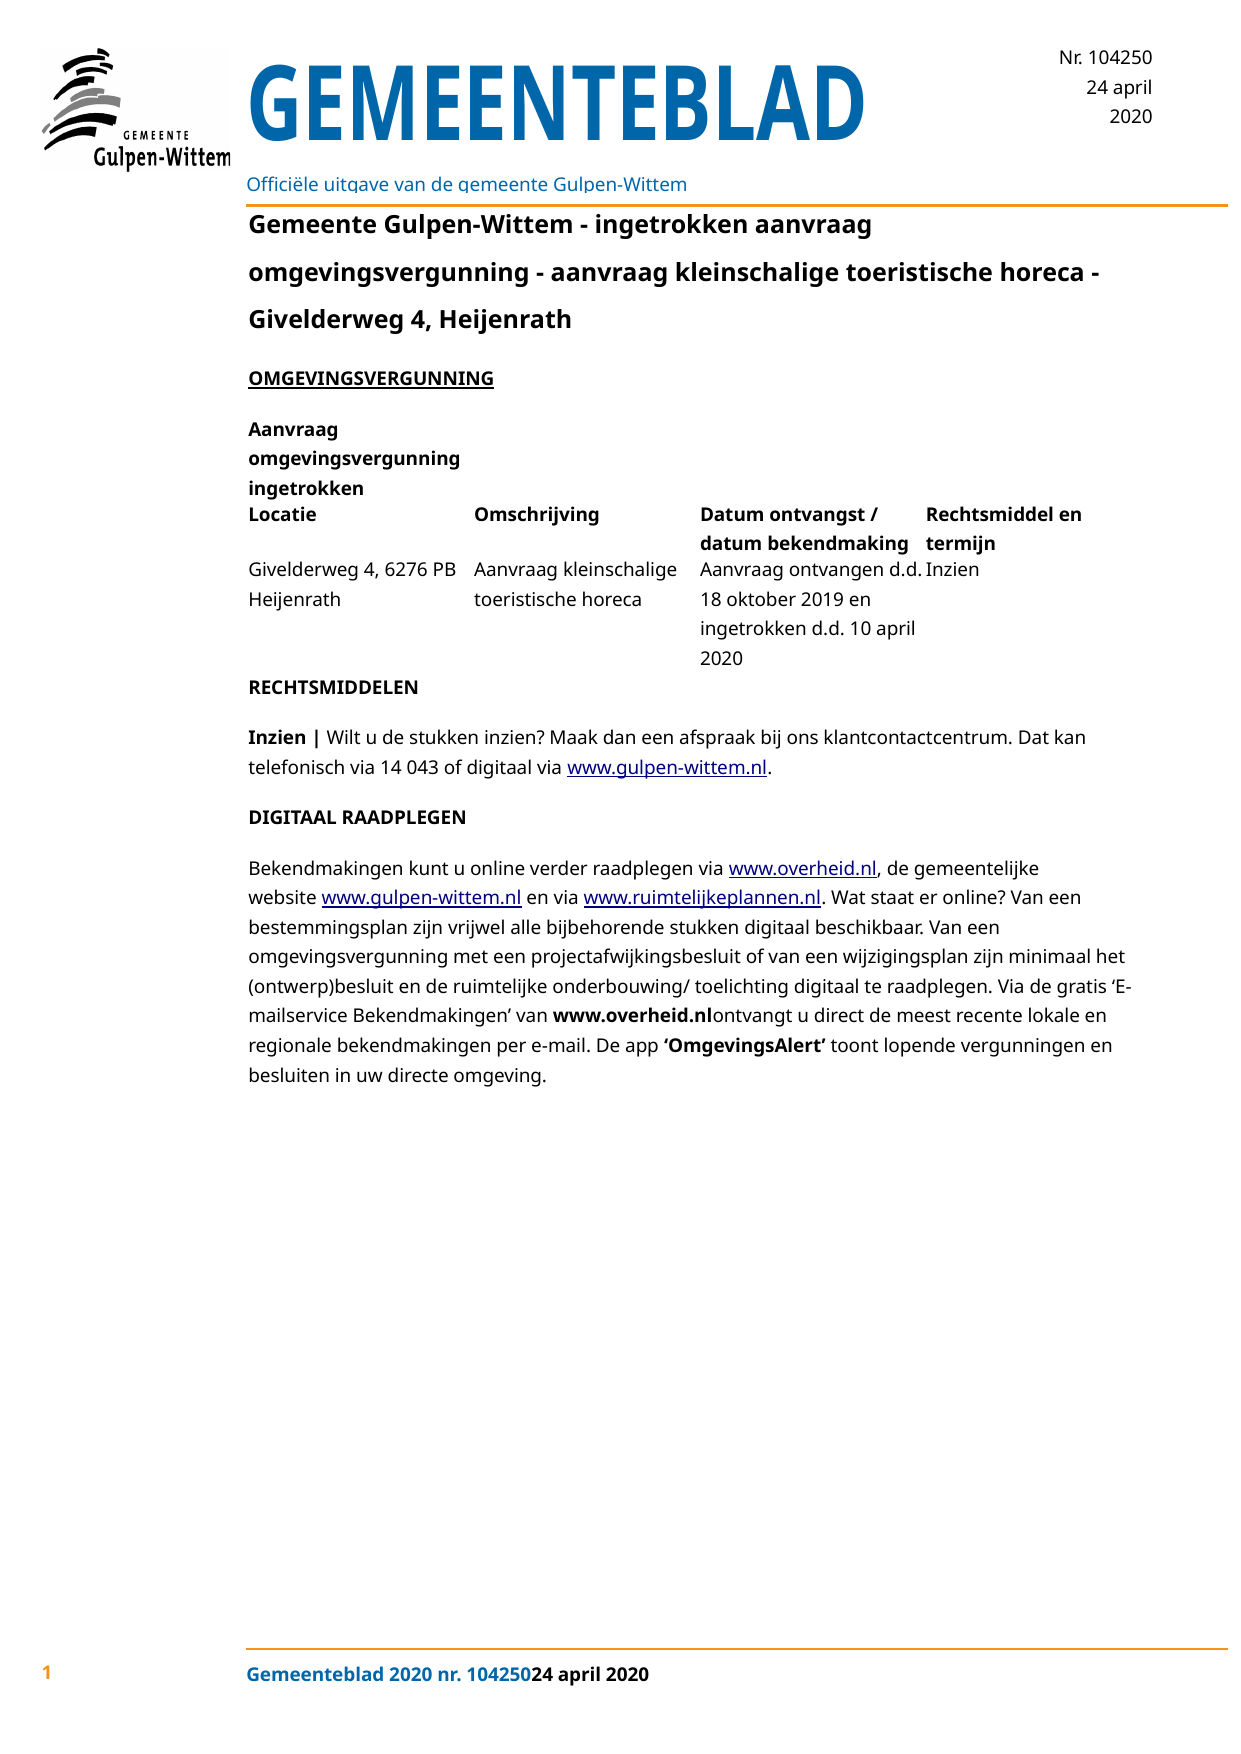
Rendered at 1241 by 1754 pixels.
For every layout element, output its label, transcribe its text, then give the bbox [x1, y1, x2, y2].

text Gemeente Gulpen-Wittem - ingetrokken aanvraag omgevingsvergunning - aanvraag kleinschalige toeristische horeca - Givelderweg 4, Heijenrath [248, 207, 1152, 336]
picture [41, 47, 231, 172]
table_header [474, 416, 700, 501]
table_cell Aanvraag ontvangen d.d. 18 oktober 2019 en ingetrokken d.d. 10 april 2020 [700, 556, 926, 671]
table_header [700, 416, 926, 501]
table_cell Rechtsmiddel en termijn [926, 501, 1152, 556]
table_header Aanvraag omgevingsvergunning ingetrokken [248, 416, 474, 501]
text Inzien | Wilt u de stukken inzien? Maak dan een afspraak bij ons klantcontactcentrum. Dat kan telefonisch via 14 043 of digitaal via www.gulpen-wittem.nl. [248, 724, 1152, 780]
text Bekendmakingen kunt u online verder raadplegen via www.overheid.nl, de gemeentelijke website www.gulpen-wittem.nl en via www.ruimtelijkeplannen.nl. Wat staat er online? Van een bestemmingsplan zijn vrijwel alle bijbehorende stukken digitaal beschikbaar. Van een omgevingsvergunning met een projectafwijkingsbesluit of van een wijzigingsplan zijn minimaal het (ontwerp)besluit en de ruimtelijke onderbouwing/ toelichting digitaal te raadplegen. Via de gratis ‘E-mailservice Bekendmakingen’ van www.overheid.nlontvangt u direct de meest recente lokale en regionale bekendmakingen per e-mail. De app ‘OmgevingsAlert’ toont lopende vergunningen en besluiten in uw directe omgeving. [248, 855, 1152, 1088]
text DIGITAAL RAADPLEGEN [248, 804, 1152, 830]
table_header [926, 416, 1152, 501]
table_cell Omschrijving [474, 501, 700, 556]
table_cell Givelderweg 4, 6276 PB Heijenrath [248, 556, 474, 671]
table_cell Inzien [926, 556, 1152, 671]
table_cell Aanvraag kleinschalige toeristische horeca [474, 556, 700, 671]
text RECHTSMIDDELEN [248, 674, 1152, 700]
table_cell Datum ontvangst / datum bekendmaking [700, 501, 926, 556]
text OMGEVINGSVERGUNNING [248, 366, 1152, 391]
table_cell Locatie [248, 501, 474, 556]
